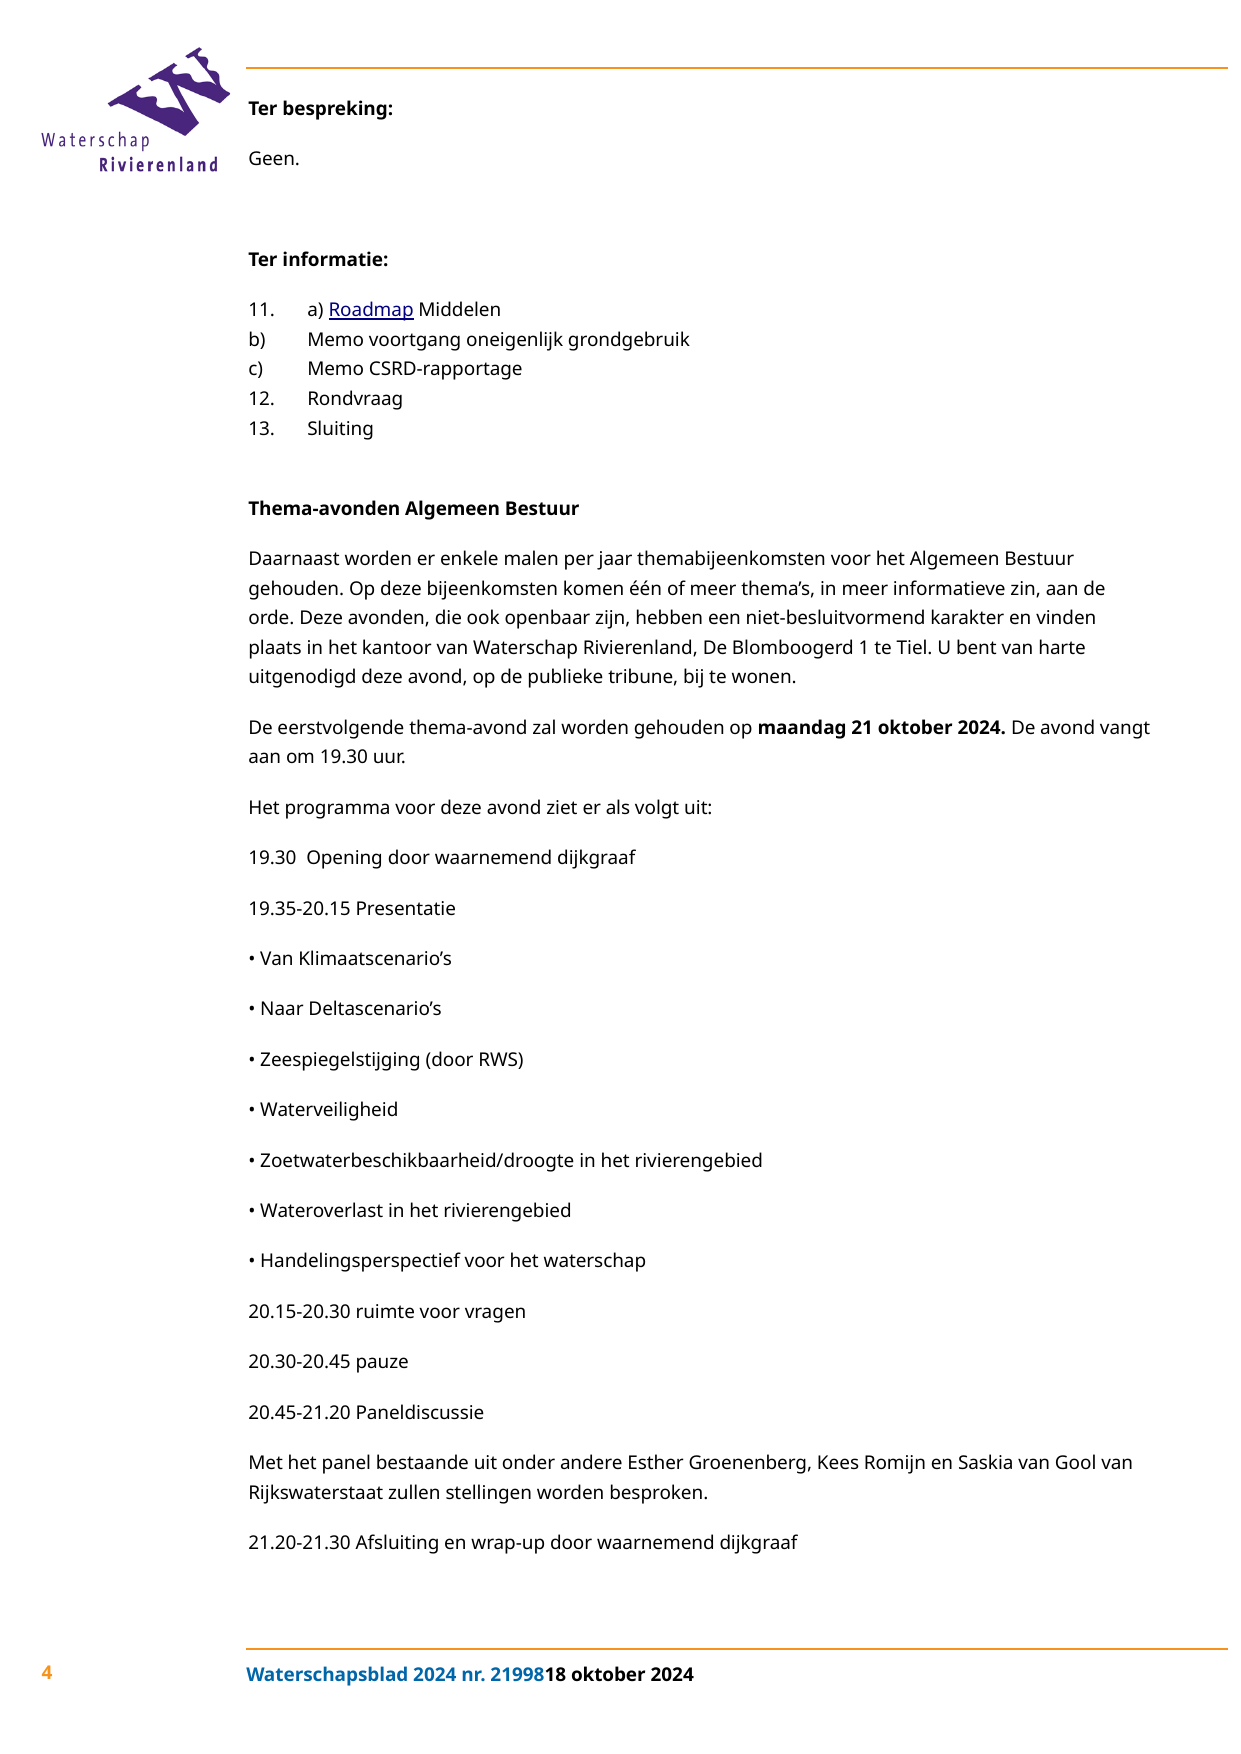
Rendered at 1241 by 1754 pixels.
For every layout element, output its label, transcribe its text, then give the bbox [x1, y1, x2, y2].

text • Wateroverlast in het rivierengebied [248, 1197, 1152, 1223]
list Memo voortgang oneigenlijk grondgebruik [248, 326, 1152, 352]
text • Naar Deltascenario’s [248, 996, 1152, 1021]
text 19.30 Opening door waarnemend dijkgraaf [248, 844, 1152, 870]
picture [41, 47, 231, 172]
text Geen. [248, 145, 1152, 171]
text De eerstvolgende thema-avond zal worden gehouden op maandag 21 oktober 2024. De avond vangt aan om 19.30 uur. [248, 714, 1152, 769]
list a) Roadmap Middelen [248, 296, 1152, 322]
text 20.45-21.20 Paneldiscussie [248, 1399, 1152, 1425]
text Thema-avonden Algemeen Bestuur [248, 495, 1152, 521]
text • Zeespiegelstijging (door RWS) [248, 1046, 1152, 1072]
text Het programma voor deze avond ziet er als volgt uit: [248, 794, 1152, 820]
text • Waterveiligheid [248, 1096, 1152, 1122]
text • Van Klimaatscenario’s [248, 945, 1152, 971]
text 20.15-20.30 ruimte voor vragen [248, 1298, 1152, 1324]
text 21.20-21.30 Afsluiting en wrap-up door waarnemend dijkgraaf [248, 1529, 1152, 1555]
text Met het panel bestaande uit onder andere Esther Groenenberg, Kees Romijn en Saskia van Gool van Rijkswaterstaat zullen stellingen worden besproken. [248, 1449, 1152, 1505]
text 20.30-20.45 pauze [248, 1348, 1152, 1374]
text • Zoetwaterbeschikbaarheid/droogte in het rivierengebied [248, 1147, 1152, 1173]
list Rondvraag [248, 385, 1152, 411]
list Sluiting [248, 415, 1152, 441]
text Ter bespreking: [248, 95, 1152, 121]
list Memo CSRD-rapportage [248, 356, 1152, 381]
text • Handelingsperspectief voor het waterschap [248, 1248, 1152, 1273]
text Daarnaast worden er enkele malen per jaar themabijeenkomsten voor het Algemeen Bestuur gehouden. Op deze bijeenkomsten komen één of meer thema’s, in meer informatieve zin, aan de orde. Deze avonden, die ook openbaar zijn, hebben een niet-besluitvormend karakter en vinden plaats in het kantoor van Waterschap Rivierenland, De Blomboogerd 1 te Tiel. U bent van harte uitgenodigd deze avond, op de publieke tribune, bij te wonen. [248, 545, 1152, 689]
text 19.35-20.15 Presentatie [248, 895, 1152, 921]
text Ter informatie: [248, 246, 1152, 272]
